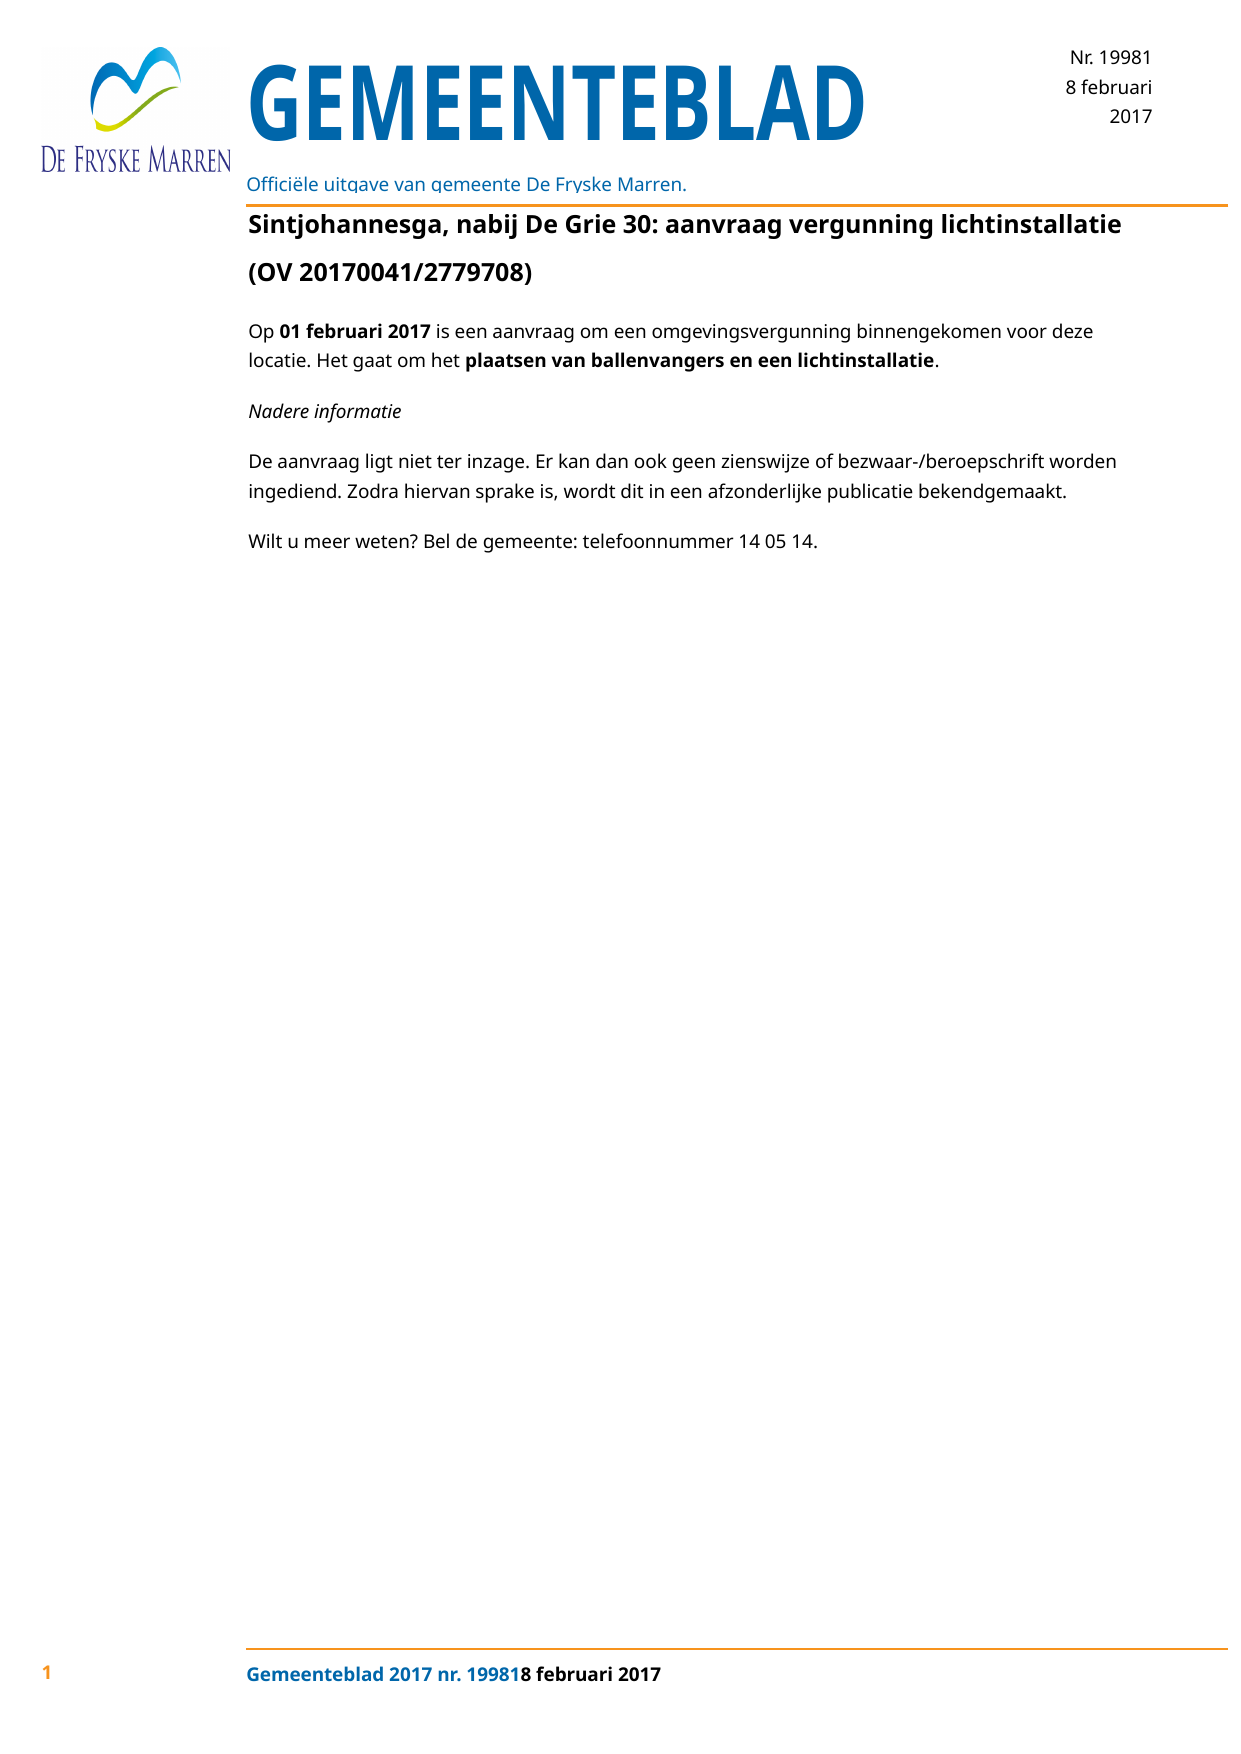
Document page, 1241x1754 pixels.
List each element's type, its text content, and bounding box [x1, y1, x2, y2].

picture [41, 47, 231, 172]
text Nadere informatie [248, 398, 1152, 424]
text Op 01 februari 2017 is een aanvraag om een omgevingsvergunning binnengekomen voor deze locatie. Het gaat om het plaatsen van ballenvangers en een lichtinstallatie. [248, 318, 1152, 373]
text Sintjohannesga, nabij De Grie 30: aanvraag vergunning lichtinstallatie (OV 20170041/2779708) [248, 207, 1152, 288]
text De aanvraag ligt niet ter inzage. Er kan dan ook geen zienswijze of bezwaar-/beroepschrift worden ingediend. Zodra hiervan sprake is, wordt dit in een afzonderlijke publicatie bekendgemaakt. [248, 448, 1152, 504]
text Wilt u meer weten? Bel de gemeente: telefoonnummer 14 05 14. [248, 528, 1152, 554]
